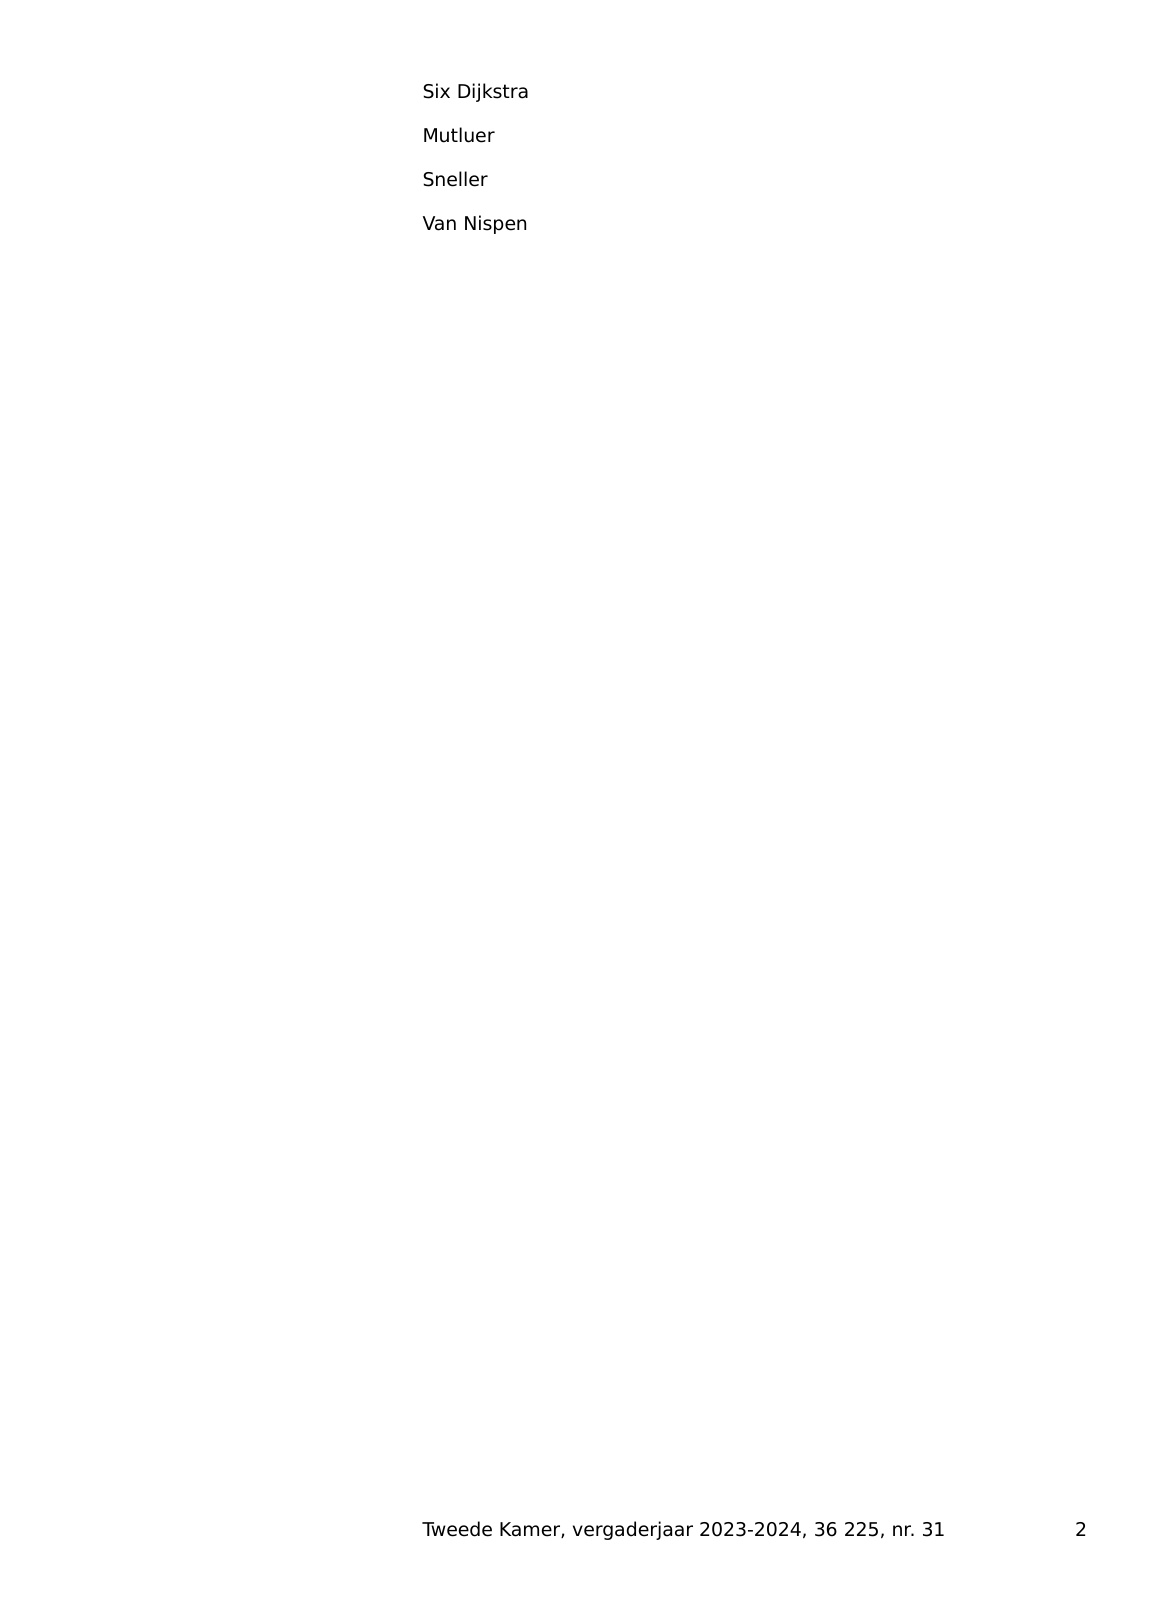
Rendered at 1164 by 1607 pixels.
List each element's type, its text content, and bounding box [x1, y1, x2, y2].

text Six Dijkstra Mutluer Sneller Van Nispen [422, 59, 1087, 235]
